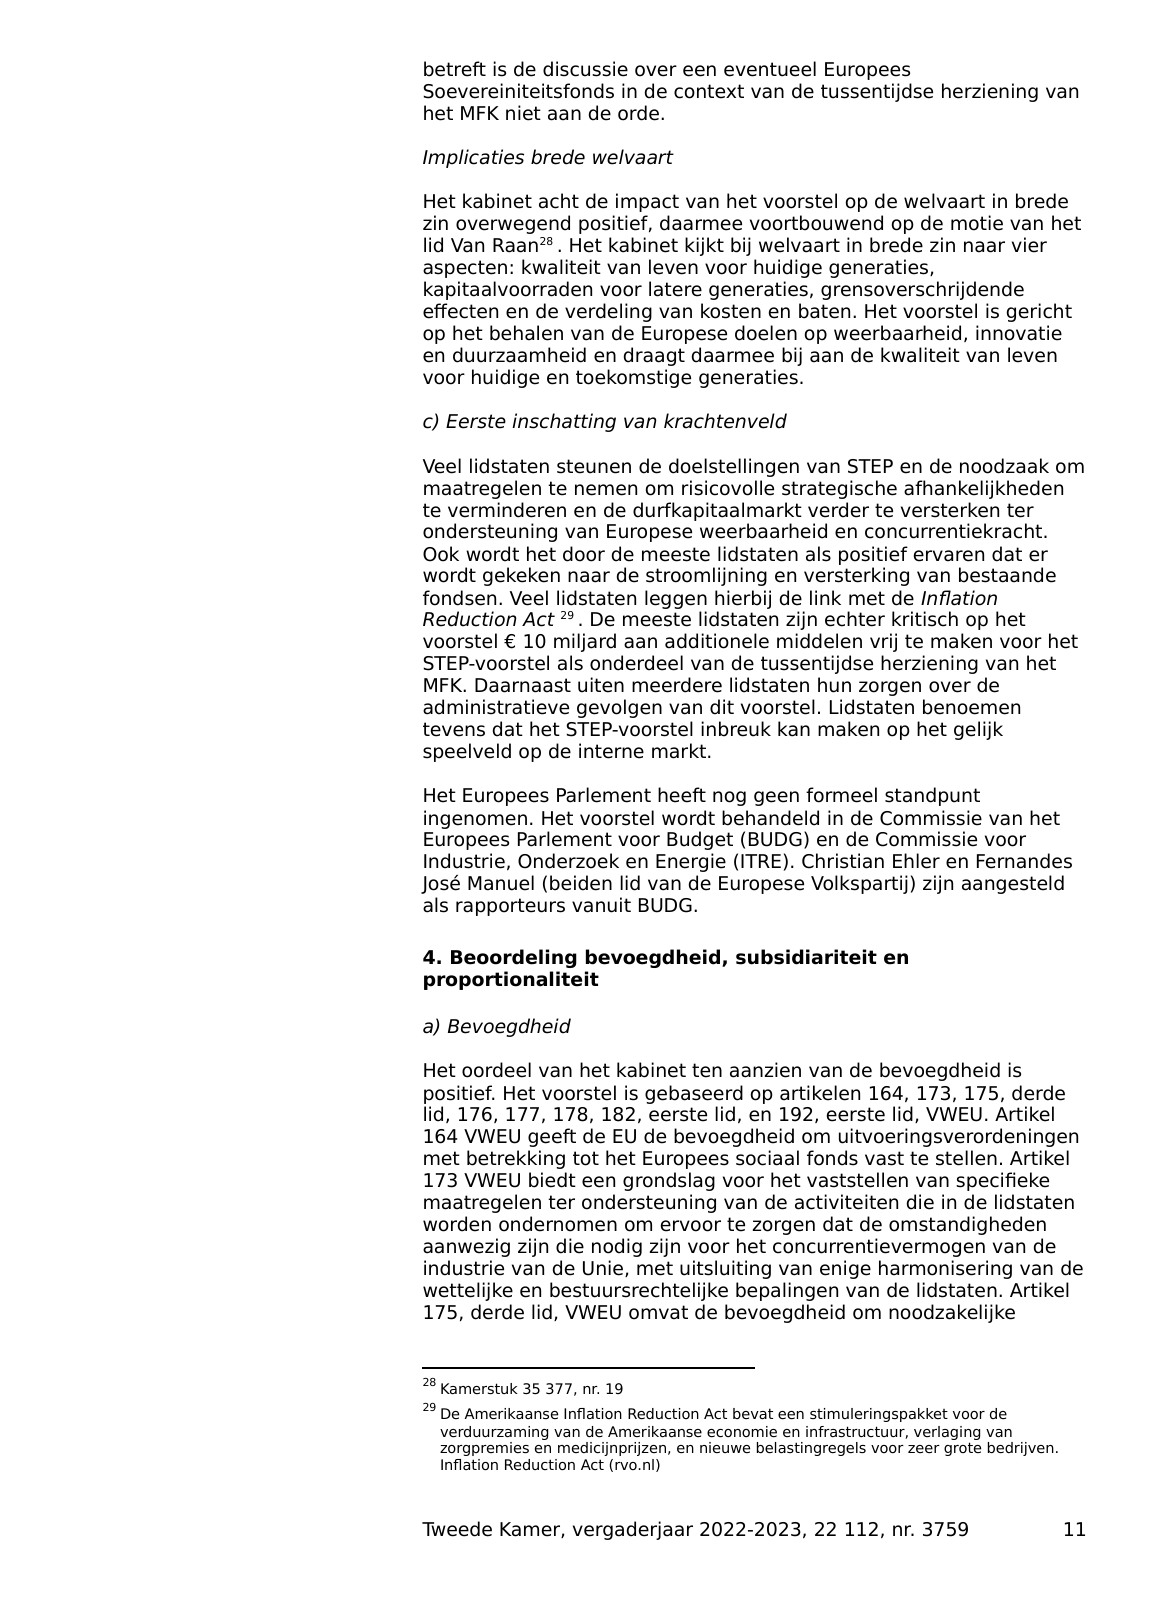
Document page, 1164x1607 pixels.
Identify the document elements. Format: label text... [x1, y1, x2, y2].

text Het kabinet acht de impact van het voorstel op de welvaart in brede zin overwegend positief, daarmee voortbouwend op de motie van het lid Van Raan. Het kabinet kijkt bij welvaart in brede zin naar vier aspecten: kwaliteit van leven voor huidige generaties, kapitaalvoorraden voor latere generaties, grensoverschrijdende effecten en de verdeling van kosten en baten. Het voorstel is gericht op het behalen van de Europese doelen op weerbaarheid, innovatie en duurzaamheid en draagt daarmee bij aan de kwaliteit van leven voor huidige en toekomstige generaties. [422, 191, 1087, 389]
subtitle c) Eerste inschatting van krachtenveld [422, 411, 1087, 433]
text Het Europees Parlement heeft nog geen formeel standpunt ingenomen. Het voorstel wordt behandeld in de Commissie van het Europees Parlement voor Budget (BUDG) en de Commissie voor Industrie, Onderzoek en Energie (ITRE). Christian Ehler en Fernandes José Manuel (beiden lid van de Europese Volkspartij) zijn aangesteld als rapporteurs vanuit BUDG. [422, 785, 1087, 917]
subtitle Implicaties brede welvaart [422, 147, 1087, 169]
text Veel lidstaten steunen de doelstellingen van STEP en de noodzaak om maatregelen te nemen om risicovolle strategische afhankelijkheden te verminderen en de durfkapitaalmarkt verder te versterken ter ondersteuning van Europese weerbaarheid en concurrentiekracht. Ook wordt het door de meeste lidstaten als positief ervaren dat er wordt gekeken naar de stroomlijning en versterking van bestaande fondsen. Veel lidstaten leggen hierbij de link met de Inflation Reduction Act . De meeste lidstaten zijn echter kritisch op het voorstel € 10 miljard aan additionele middelen vrij te maken voor het STEP-voorstel als onderdeel van de tussentijdse herziening van het MFK. Daarnaast uiten meerdere lidstaten hun zorgen over de administratieve gevolgen van dit voorstel. Lidstaten benoemen tevens dat het STEP-voorstel inbreuk kan maken op het gelijk speelveld op de interne markt. [422, 456, 1087, 763]
subtitle 4. Beoordeling bevoegdheid, subsidiariteit en proportionaliteit [422, 947, 1087, 991]
text De Amerikaanse Inflation Reduction Act bevat een stimuleringspakket voor de verduurzaming van de Amerikaanse economie en infrastructuur, verlaging van zorgpremies en medicijnprijzen, en nieuwe belastingregels voor zeer grote bedrijven. Inflation Reduction Act (rvo.nl) [422, 1402, 1087, 1474]
text betreft is de discussie over een eventueel Europees Soevereiniteitsfonds in de context van de tussentijdse herziening van het MFK niet aan de orde. [422, 59, 1087, 125]
subtitle a) Bevoegdheid [422, 1016, 1087, 1038]
text Kamerstuk 35 377, nr. 19 [422, 1377, 1087, 1399]
text Het oordeel van het kabinet ten aanzien van de bevoegdheid is positief. Het voorstel is gebaseerd op artikelen 164, 173, 175, derde lid, 176, 177, 178, 182, eerste lid, en 192, eerste lid, VWEU. Artikel 164 VWEU geeft de EU de bevoegdheid om uitvoeringsverordeningen met betrekking tot het Europees sociaal fonds vast te stellen. Artikel 173 VWEU biedt een grondslag voor het vaststellen van specifieke maatregelen ter ondersteuning van de activiteiten die in de lidstaten worden ondernomen om ervoor te zorgen dat de omstandigheden aanwezig zijn die nodig zijn voor het concurrentievermogen van de industrie van de Unie, met uitsluiting van enige harmonisering van de wettelijke en bestuursrechtelijke bepalingen van de lidstaten. Artikel 175, derde lid, VWEU omvat de bevoegdheid om noodzakelijke [422, 1060, 1087, 1324]
